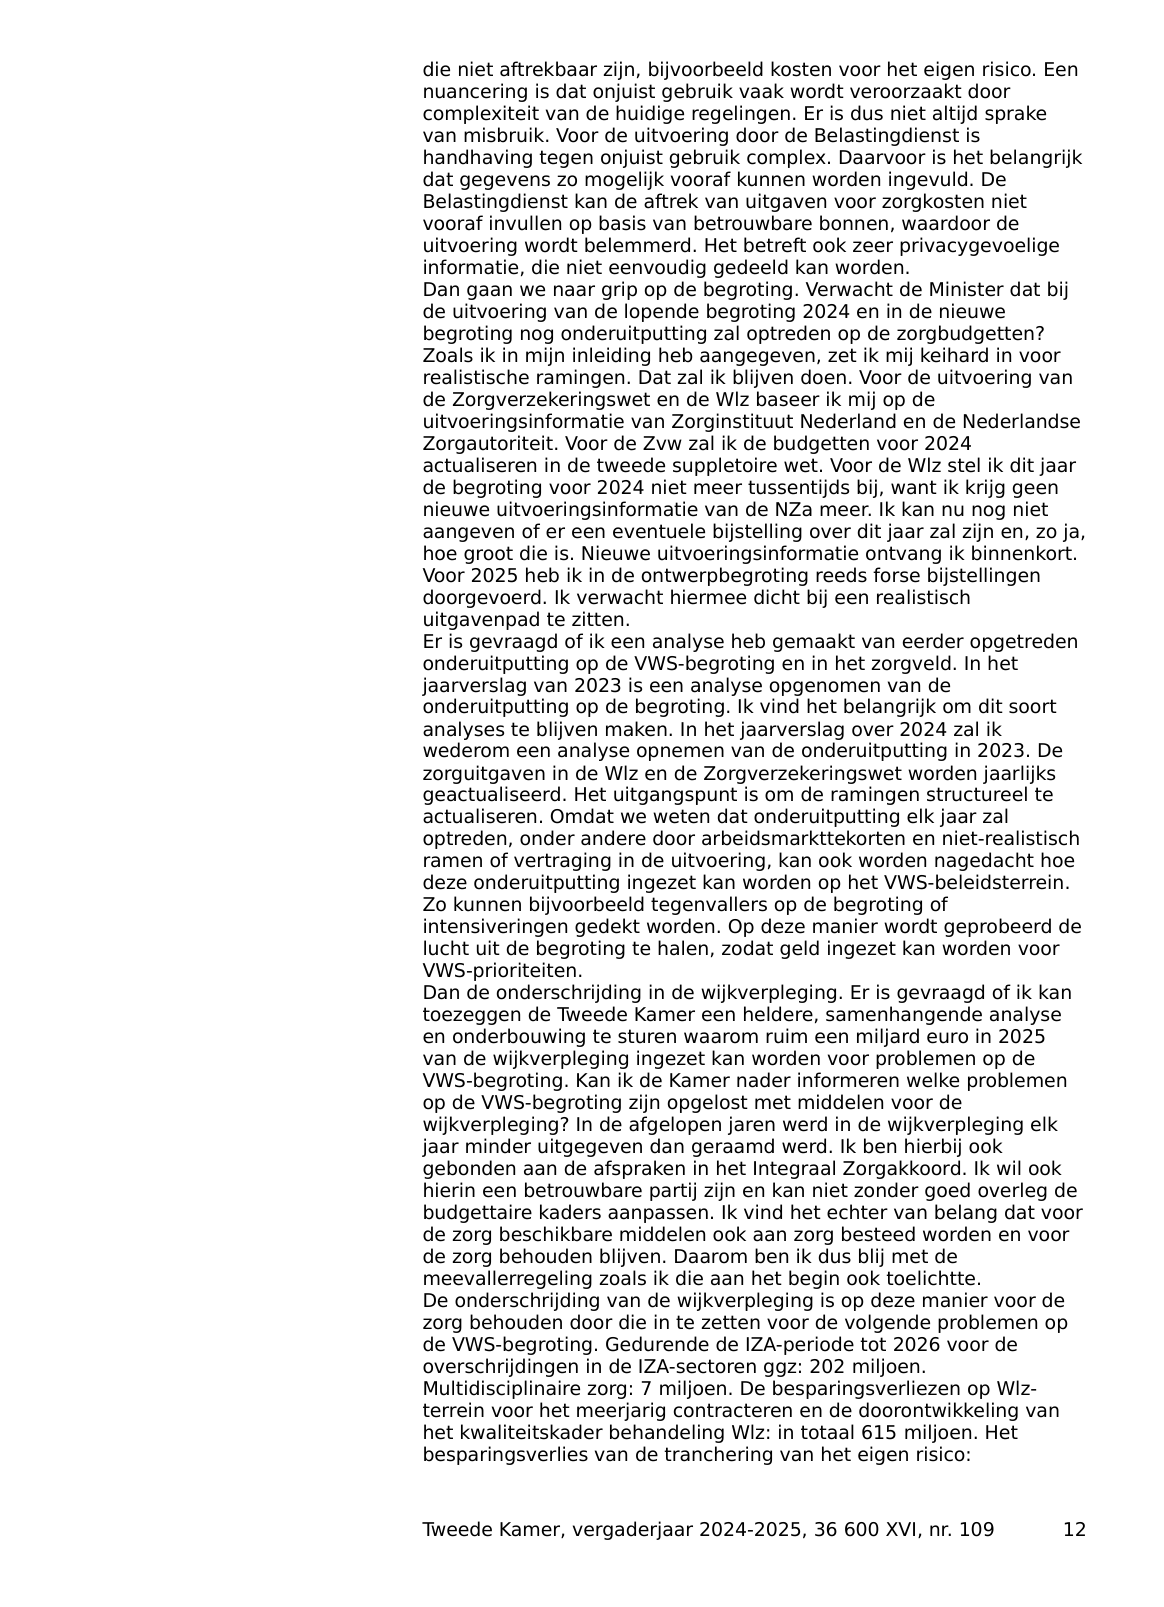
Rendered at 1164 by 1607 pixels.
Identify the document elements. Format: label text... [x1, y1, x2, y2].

text die niet aftrekbaar zijn, bijvoorbeeld kosten voor het eigen risico. Een nuancering is dat onjuist gebruik vaak wordt veroorzaakt door complexiteit van de huidige regelingen. Er is dus niet altijd sprake van misbruik. Voor de uitvoering door de Belastingdienst is handhaving tegen onjuist gebruik complex. Daarvoor is het belangrijk dat gegevens zo mogelijk vooraf kunnen worden ingevuld. De Belastingdienst kan de aftrek van uitgaven voor zorgkosten niet vooraf invullen op basis van betrouwbare bonnen, waardoor de uitvoering wordt belemmerd. Het betreft ook zeer privacygevoelige informatie, die niet eenvoudig gedeeld kan worden. [422, 59, 1087, 279]
text Dan gaan we naar grip op de begroting. Verwacht de Minister dat bij de uitvoering van de lopende begroting 2024 en in de nieuwe begroting nog onderuitputting zal optreden op de zorgbudgetten? Zoals ik in mijn inleiding heb aangegeven, zet ik mij keihard in voor realistische ramingen. Dat zal ik blijven doen. Voor de uitvoering van de Zorgverzekeringswet en de Wlz baseer ik mij op de uitvoeringsinformatie van Zorginstituut Nederland en de Nederlandse Zorgautoriteit. Voor de Zvw zal ik de budgetten voor 2024 actualiseren in de tweede suppletoire wet. Voor de Wlz stel ik dit jaar de begroting voor 2024 niet meer tussentijds bij, want ik krijg geen nieuwe uitvoeringsinformatie van de NZa meer. Ik kan nu nog niet aangeven of er een eventuele bijstelling over dit jaar zal zijn en, zo ja, hoe groot die is. Nieuwe uitvoeringsinformatie ontvang ik binnenkort. Voor 2025 heb ik in de ontwerpbegroting reeds forse bijstellingen doorgevoerd. Ik verwacht hiermee dicht bij een realistisch uitgavenpad te zitten. [422, 279, 1087, 631]
text De onderschrijding van de wijkverpleging is op deze manier voor de zorg behouden door die in te zetten voor de volgende problemen op de VWS-begroting. Gedurende de IZA-periode tot 2026 voor de overschrijdingen in de IZA-sectoren ggz: 202 miljoen. Multidisciplinaire zorg: 7 miljoen. De besparingsverliezen op Wlz-terrein voor het meerjarig contracteren en de doorontwikkeling van het kwaliteitskader behandeling Wlz: in totaal 615 miljoen. Het besparingsverlies van de tranchering van het eigen risico: [422, 1290, 1087, 1466]
text Dan de onderschrijding in de wijkverpleging. Er is gevraagd of ik kan toezeggen de Tweede Kamer een heldere, samenhangende analyse en onderbouwing te sturen waarom ruim een miljard euro in 2025 van de wijkverpleging ingezet kan worden voor problemen op de VWS-begroting. Kan ik de Kamer nader informeren welke problemen op de VWS-begroting zijn opgelost met middelen voor de wijkverpleging? In de afgelopen jaren werd in de wijkverpleging elk jaar minder uitgegeven dan geraamd werd. Ik ben hierbij ook gebonden aan de afspraken in het Integraal Zorgakkoord. Ik wil ook hierin een betrouwbare partij zijn en kan niet zonder goed overleg de budgettaire kaders aanpassen. Ik vind het echter van belang dat voor de zorg beschikbare middelen ook aan zorg besteed worden en voor de zorg behouden blijven. Daarom ben ik dus blij met de meevallerregeling zoals ik die aan het begin ook toelichtte. [422, 982, 1087, 1290]
text Er is gevraagd of ik een analyse heb gemaakt van eerder opgetreden onderuitputting op de VWS-begroting en in het zorgveld. In het jaarverslag van 2023 is een analyse opgenomen van de onderuitputting op de begroting. Ik vind het belangrijk om dit soort analyses te blijven maken. In het jaarverslag over 2024 zal ik wederom een analyse opnemen van de onderuitputting in 2023. De zorguitgaven in de Wlz en de Zorgverzekeringswet worden jaarlijks geactualiseerd. Het uitgangspunt is om de ramingen structureel te actualiseren. Omdat we weten dat onderuitputting elk jaar zal optreden, onder andere door arbeidsmarkttekorten en niet-realistisch ramen of vertraging in de uitvoering, kan ook worden nagedacht hoe deze onderuitputting ingezet kan worden op het VWS-beleidsterrein. Zo kunnen bijvoorbeeld tegenvallers op de begroting of intensiveringen gedekt worden. Op deze manier wordt geprobeerd de lucht uit de begroting te halen, zodat geld ingezet kan worden voor VWS-prioriteiten. [422, 631, 1087, 982]
